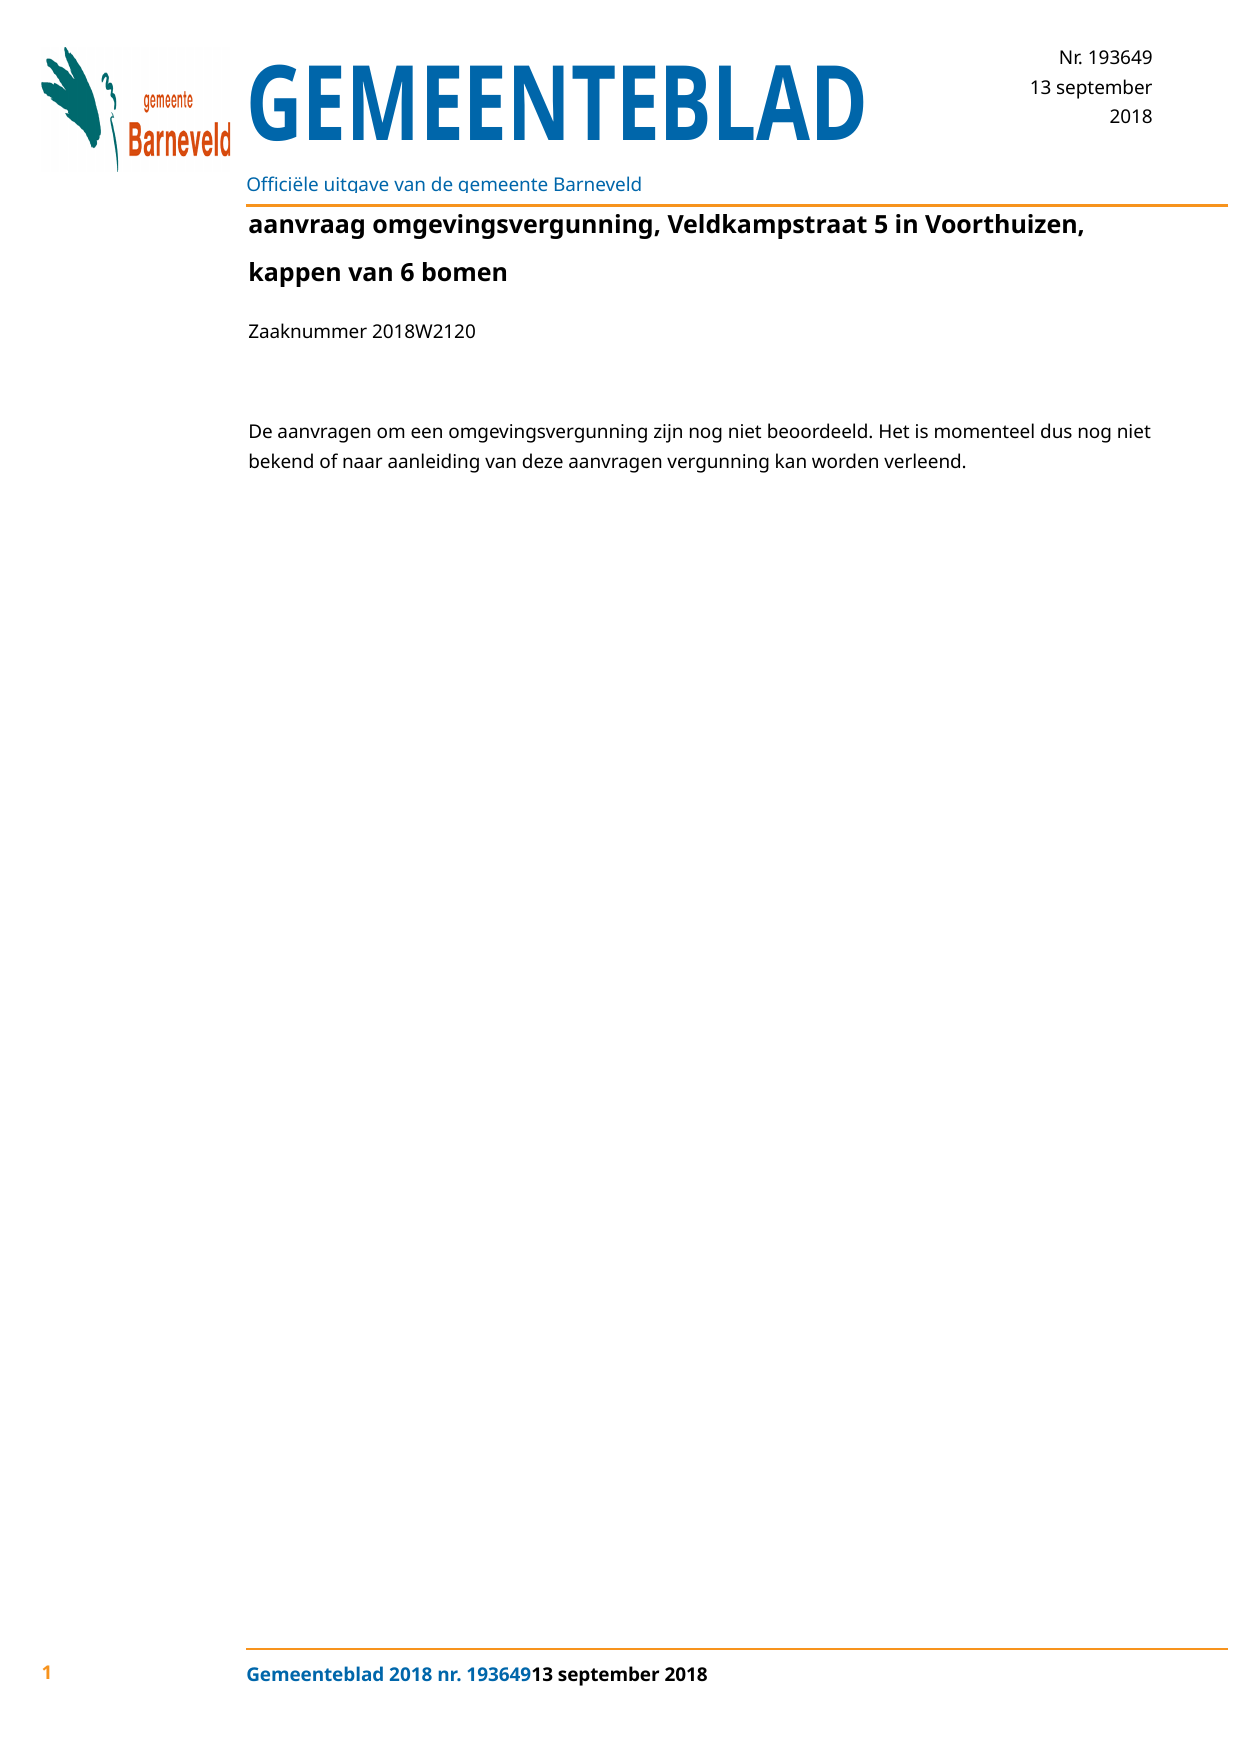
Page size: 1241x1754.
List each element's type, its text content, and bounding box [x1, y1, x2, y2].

text Zaaknummer 2018W2120 [248, 318, 1152, 344]
picture [41, 47, 231, 172]
text aanvraag omgevingsvergunning, Veldkampstraat 5 in Voorthuizen, kappen van 6 bomen [248, 207, 1152, 288]
text De aanvragen om een omgevingsvergunning zijn nog niet beoordeeld. Het is momenteel dus nog niet bekend of naar aanleiding van deze aanvragen vergunning kan worden verleend. [248, 419, 1152, 474]
